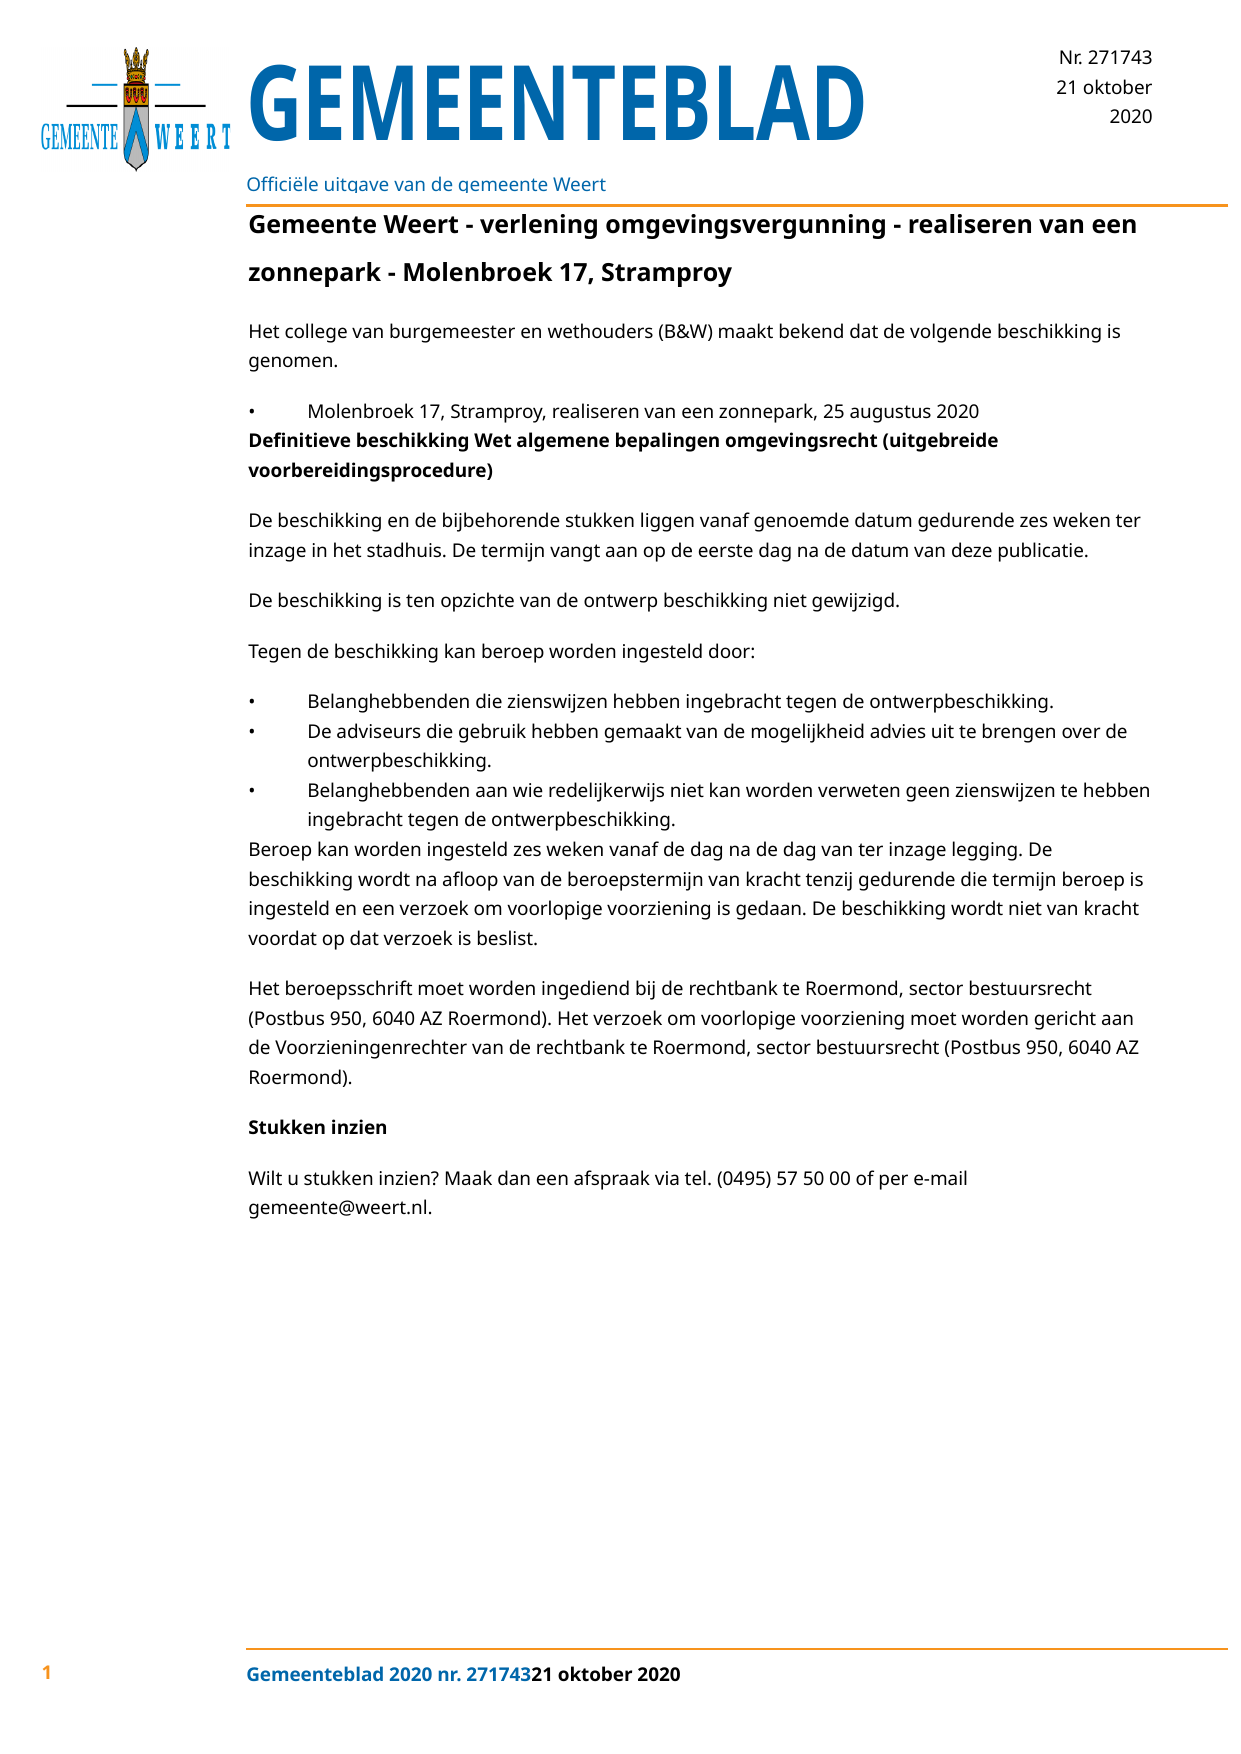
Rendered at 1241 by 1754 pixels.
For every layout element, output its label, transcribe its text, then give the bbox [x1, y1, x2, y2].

text Het beroepsschrift moet worden ingediend bij de rechtbank te Roermond, sector bestuursrecht (Postbus 950, 6040 AZ Roermond). Het verzoek om voorlopige voorziening moet worden gericht aan de Voorzieningenrechter van de rechtbank te Roermond, sector bestuursrecht (Postbus 950, 6040 AZ Roermond). [248, 975, 1152, 1090]
text De beschikking en de bijbehorende stukken liggen vanaf genoemde datum gedurende zes weken ter inzage in het stadhuis. De termijn vangt aan op de eerste dag na de datum van deze publicatie. [248, 507, 1152, 563]
picture [41, 47, 231, 172]
text Definitieve beschikking Wet algemene bepalingen omgevingsrecht (uitgebreide voorbereidingsprocedure) [248, 427, 1152, 483]
list Belanghebbenden aan wie redelijkerwijs niet kan worden verweten geen zienswijzen te hebben ingebracht tegen de ontwerpbeschikking. [248, 777, 1152, 832]
text Wilt u stukken inzien? Maak dan een afspraak via tel. (0495) 57 50 00 of per e-mail gemeente@weert.nl. [248, 1165, 1152, 1220]
text Beroep kan worden ingesteld zes weken vanaf de dag na de dag van ter inzage legging. De beschikking wordt na afloop van de beroepstermijn van kracht tenzij gedurende die termijn beroep is ingesteld en een verzoek om voorlopige voorziening is gedaan. De beschikking wordt niet van kracht voordat op dat verzoek is beslist. [248, 836, 1152, 951]
text Tegen de beschikking kan beroep worden ingesteld door: [248, 638, 1152, 664]
text Het college van burgemeester en wethouders (B&W) maakt bekend dat de volgende beschikking is genomen. [248, 318, 1152, 373]
text Stukken inzien [248, 1114, 1152, 1140]
list De adviseurs die gebruik hebben gemaakt van de mogelijkheid advies uit te brengen over de ontwerpbeschikking. [248, 718, 1152, 773]
text Gemeente Weert - verlening omgevingsvergunning - realiseren van een zonnepark - Molenbroek 17, Stramproy [248, 207, 1152, 288]
list Molenbroek 17, Stramproy, realiseren van een zonnepark, 25 augustus 2020 [248, 398, 1152, 424]
list Belanghebbenden die zienswijzen hebben ingebracht tegen de ontwerpbeschikking. [248, 688, 1152, 714]
text De beschikking is ten opzichte van de ontwerp beschikking niet gewijzigd. [248, 587, 1152, 613]
